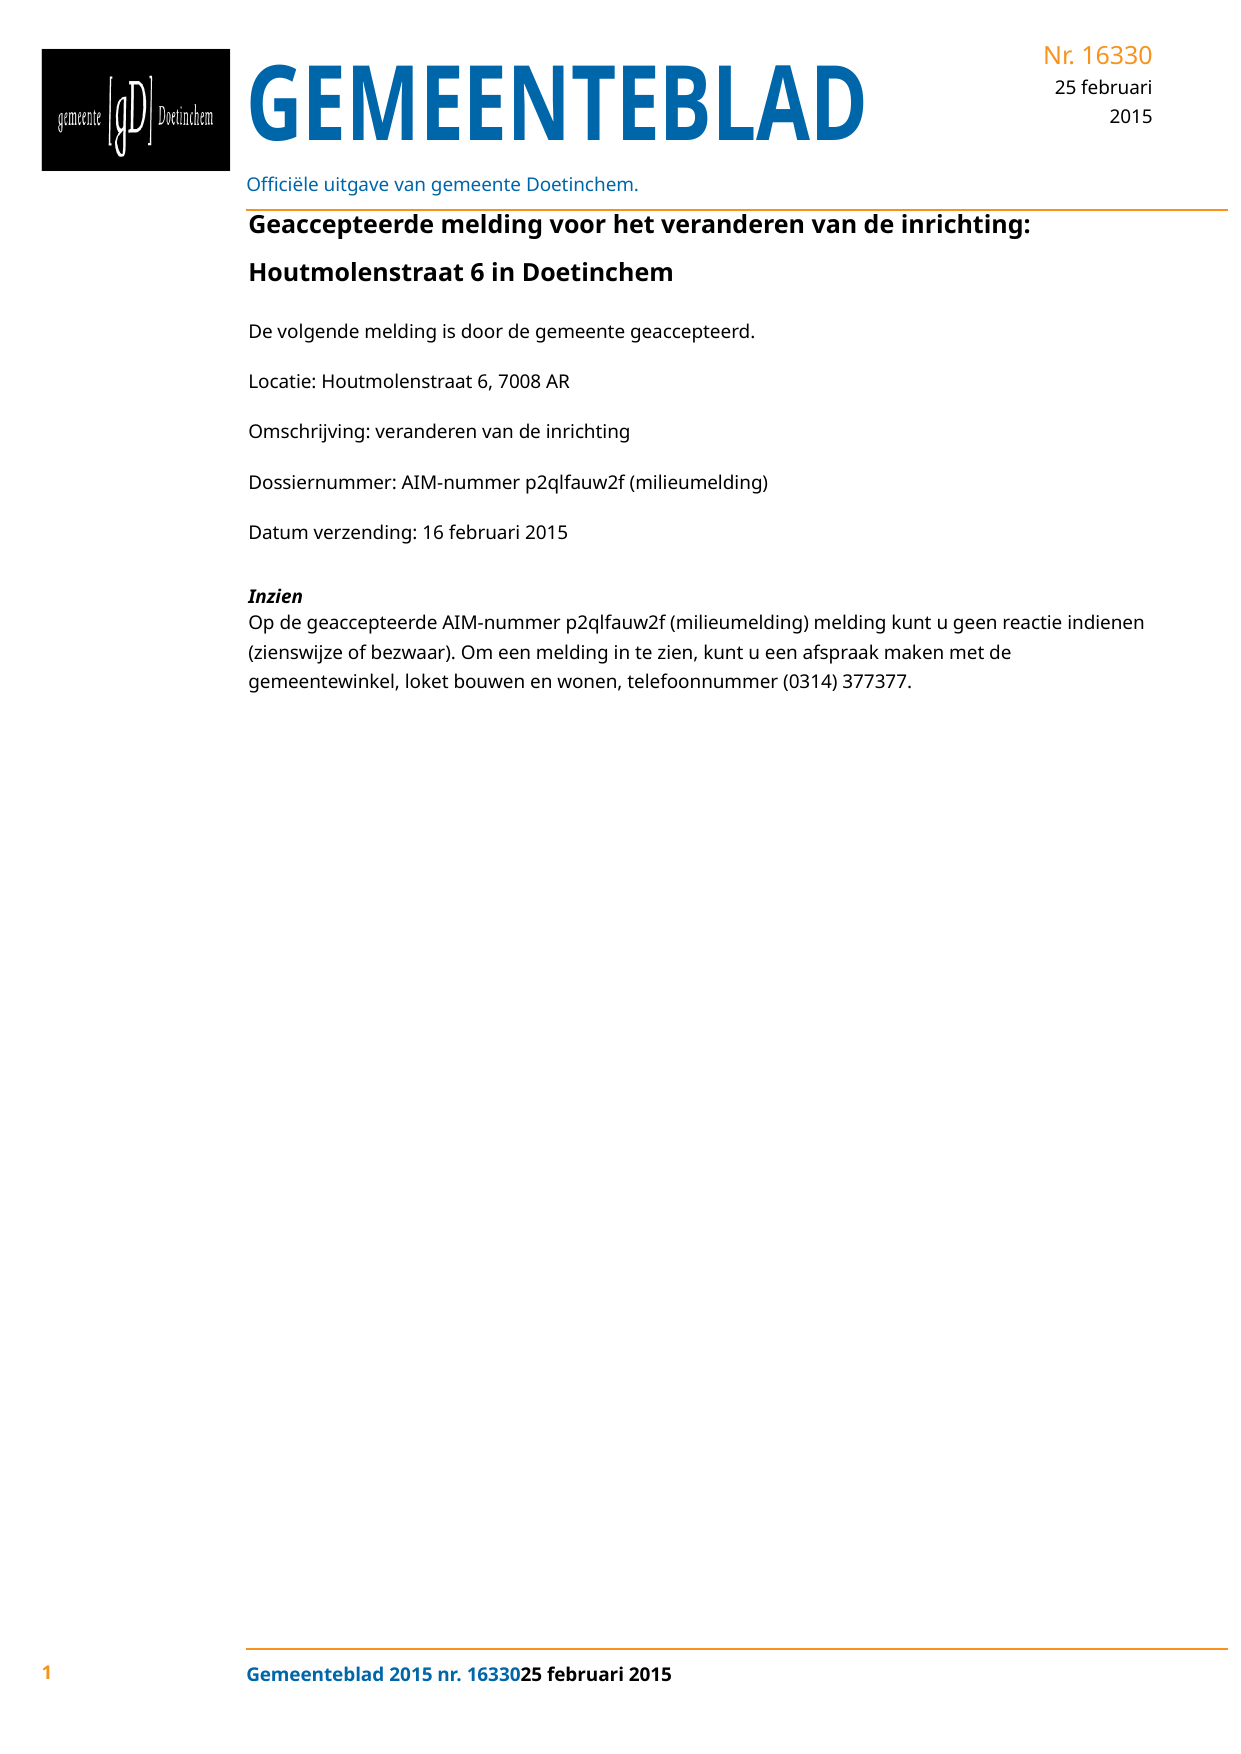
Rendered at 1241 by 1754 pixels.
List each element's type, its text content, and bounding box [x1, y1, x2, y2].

text Geaccepteerde melding voor het veranderen van de inrichting: Houtmolenstraat 6 in Doetinchem [248, 211, 1152, 288]
text Op de geaccepteerde AIM-nummer p2qlfauw2f (milieumelding) melding kunt u geen reactie indienen (zienswijze of bezwaar). Om een melding in te zien, kunt u een afspraak maken met de gemeentewinkel, loket bouwen en wonen, telefoonnummer (0314) 377377. [248, 609, 1152, 694]
text Datum verzending: 16 februari 2015 [248, 519, 1152, 545]
text Locatie: Houtmolenstraat 6, 7008 AR [248, 368, 1152, 394]
text Dossiernummer: AIM-nummer p2qlfauw2f (milieumelding) [248, 469, 1152, 495]
picture [41, 47, 231, 172]
text De volgende melding is door de gemeente geaccepteerd. [248, 318, 1152, 344]
text Omschrijving: veranderen van de inrichting [248, 419, 1152, 444]
text Inzien [248, 583, 1152, 609]
